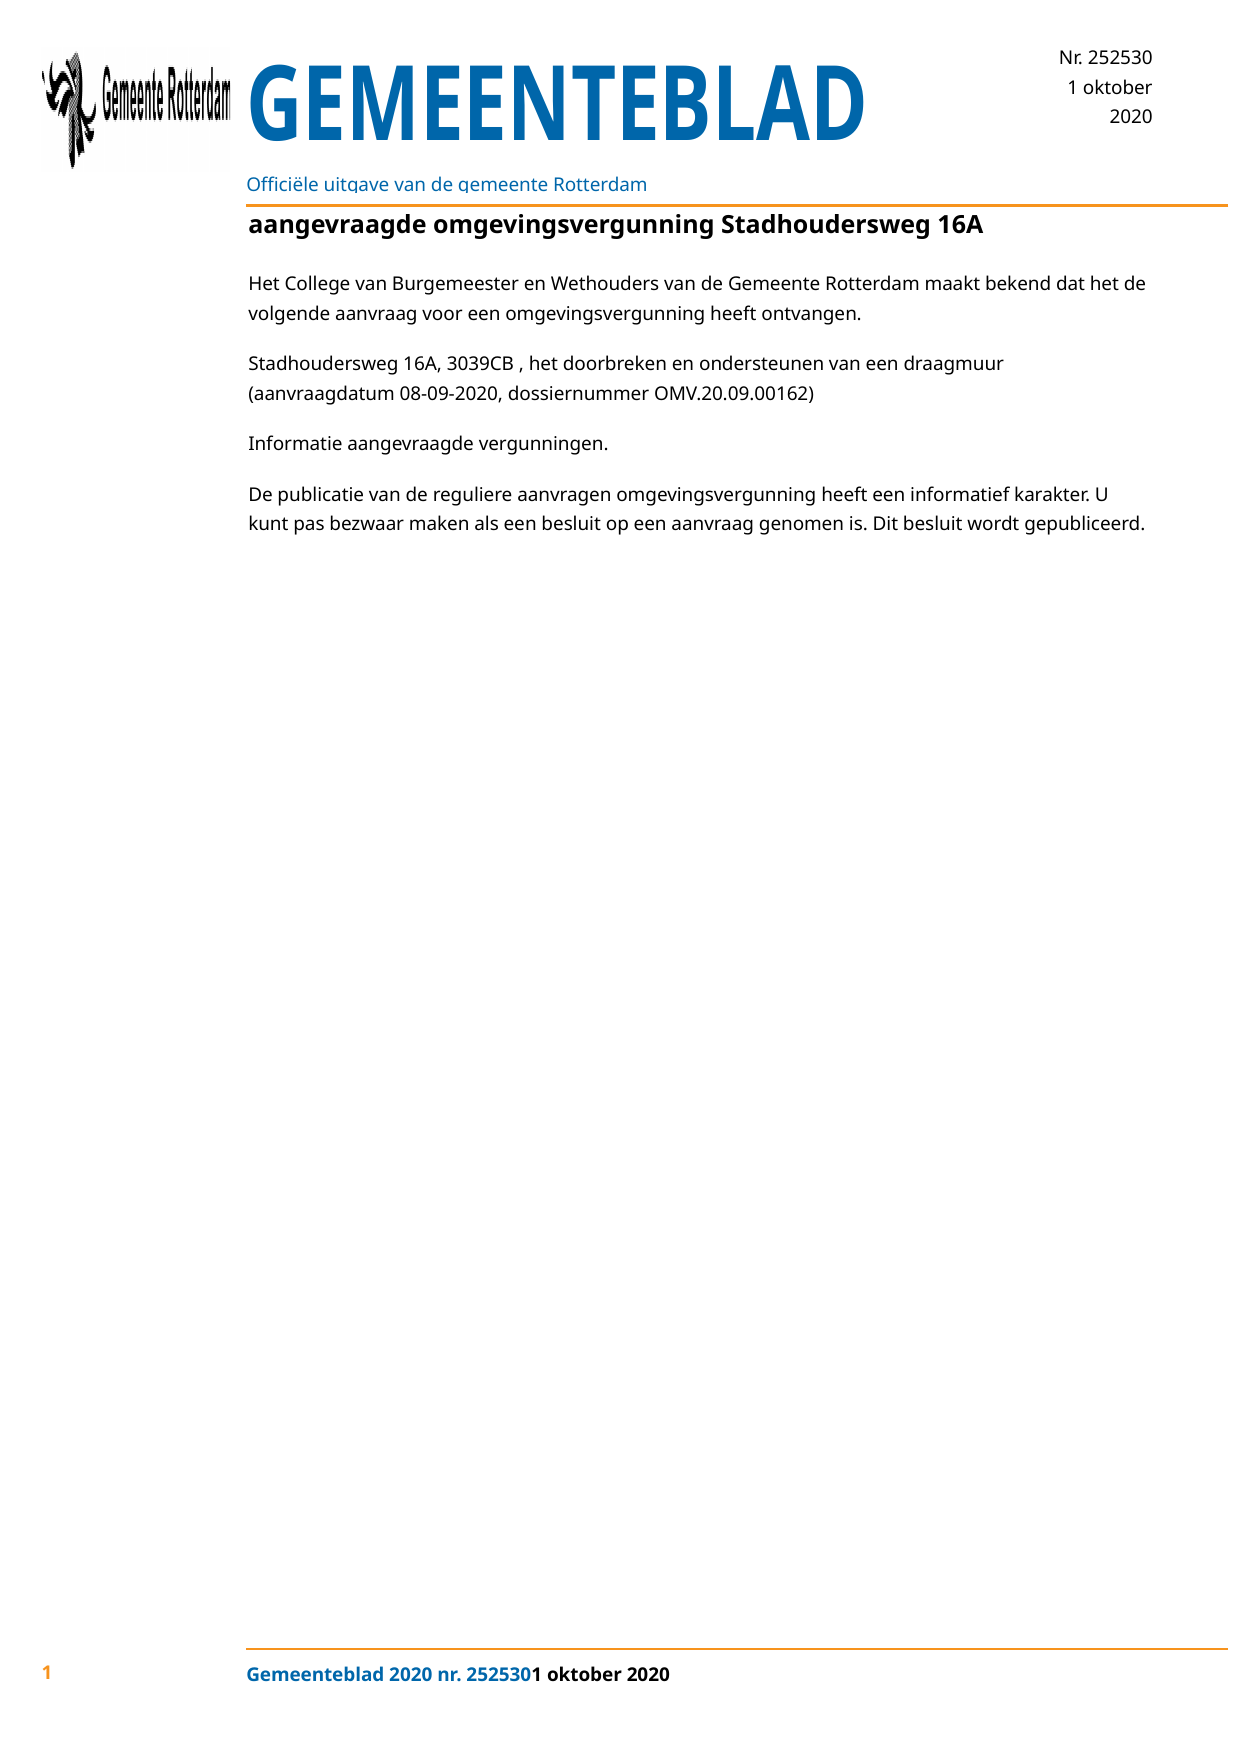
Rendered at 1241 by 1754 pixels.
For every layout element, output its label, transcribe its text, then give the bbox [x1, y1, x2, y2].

text Stadhoudersweg 16A, 3039CB , het doorbreken en ondersteunen van een draagmuur (aanvraagdatum 08-09-2020, dossiernummer OMV.20.09.00162) [248, 350, 1152, 406]
picture [41, 47, 231, 172]
text Het College van Burgemeester en Wethouders van de Gemeente Rotterdam maakt bekend dat het de volgende aanvraag voor een omgevingsvergunning heeft ontvangen. [248, 270, 1152, 326]
text De publicatie van de reguliere aanvragen omgevingsvergunning heeft een informatief karakter. U kunt pas bezwaar maken als een besluit op een aanvraag genomen is. Dit besluit wordt gepubliceerd. [248, 481, 1152, 536]
text Informatie aangevraagde vergunningen. [248, 430, 1152, 456]
text aangevraagde omgevingsvergunning Stadhoudersweg 16A [248, 207, 1152, 241]
